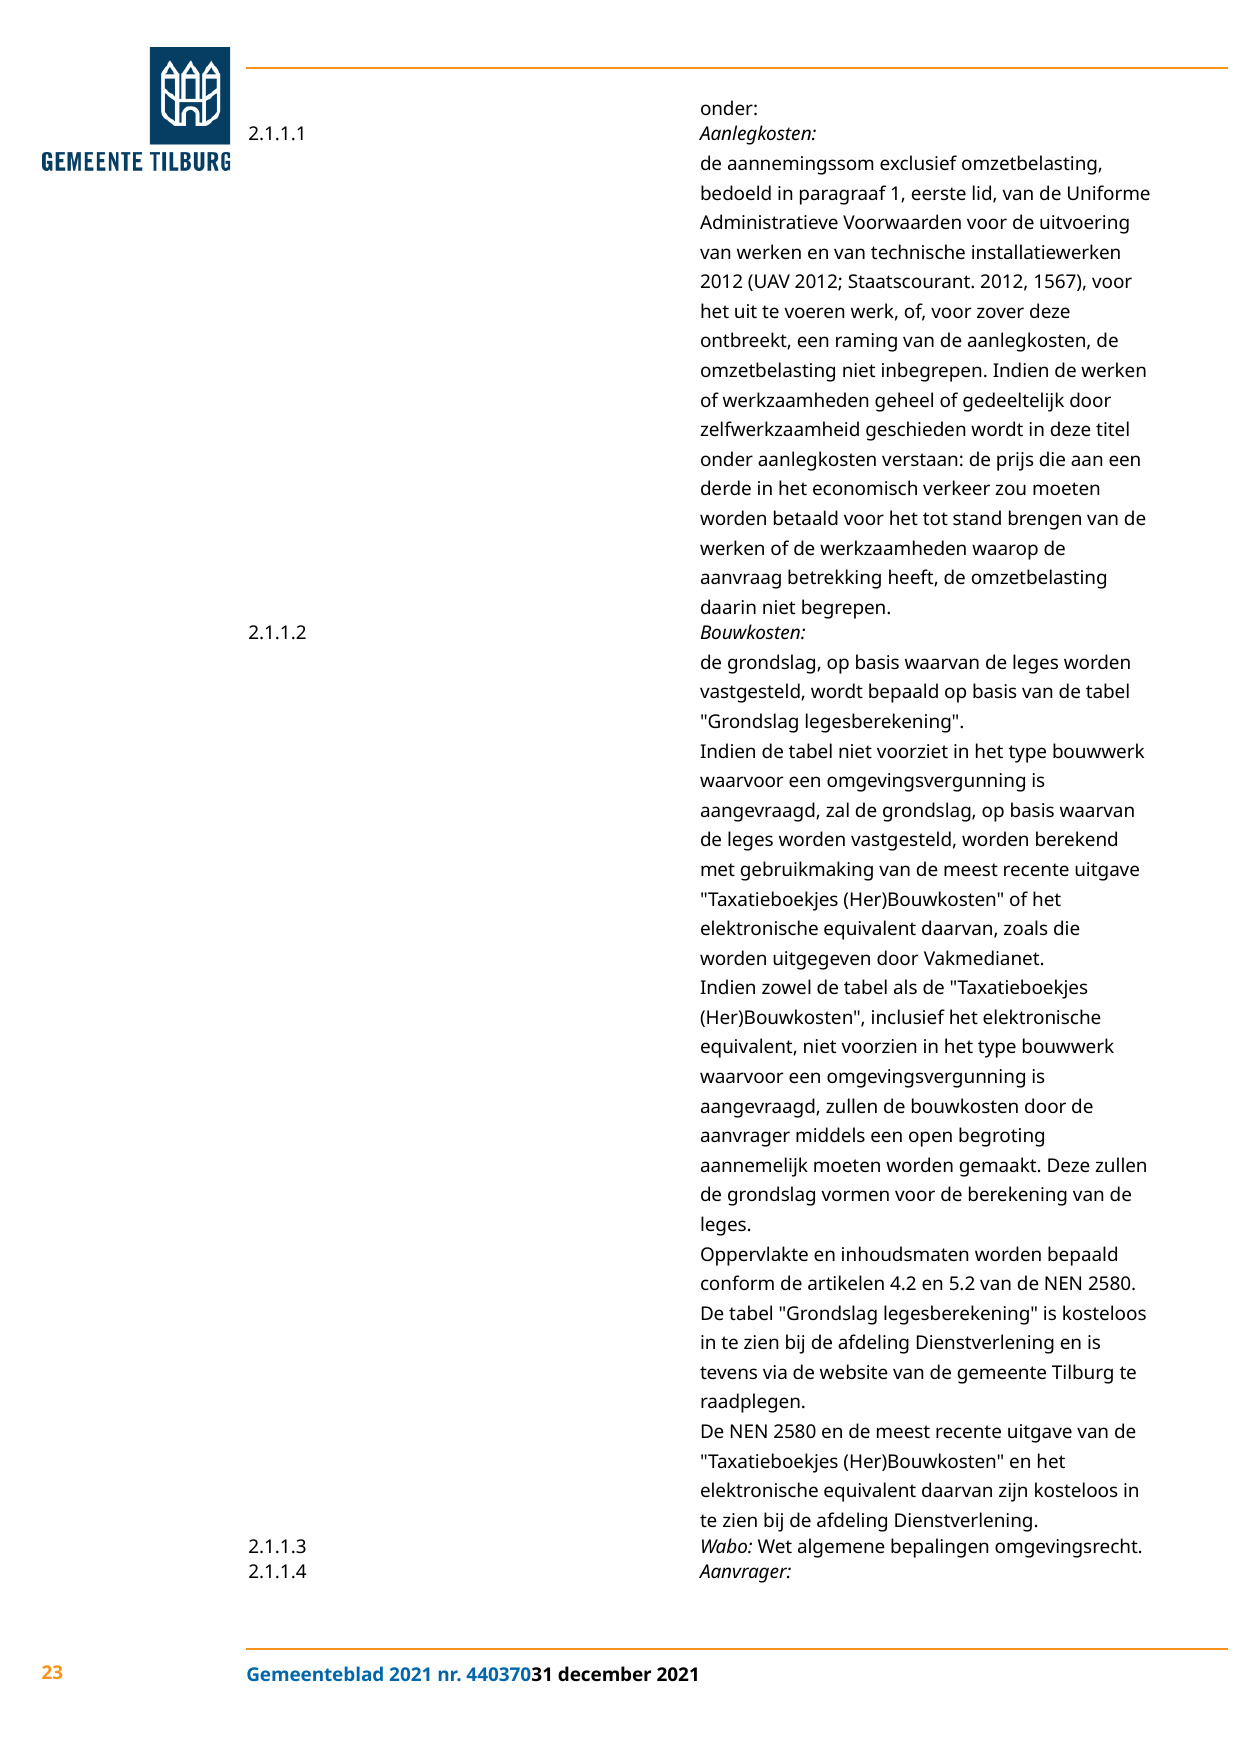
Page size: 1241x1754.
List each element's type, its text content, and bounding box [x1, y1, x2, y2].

table_cell Aanlegkosten: de aannemingssom exclusief omzetbelasting, bedoeld in paragraaf 1, eerste lid, van de Uniforme Administratieve Voorwaarden voor de uitvoering van werken en van technische installatiewerken 2012 (UAV 2012; Staatscourant. 2012, 1567), voor het uit te voeren werk, of, voor zover deze ontbreekt, een raming van de aanlegkosten, de omzetbelasting niet inbegrepen. Indien de werken of werkzaamheden geheel of gedeeltelijk door zelfwerkzaamheid geschieden wordt in deze titel onder aanlegkosten verstaan: de prijs die aan een derde in het economisch verkeer zou moeten worden betaald voor het tot stand brengen van de werken of de werkzaamheden waarop de aanvraag betrekking heeft, de omzetbelasting daarin niet begrepen. [700, 121, 1152, 619]
table_cell Bouwkosten: de grondslag, op basis waarvan de leges worden vastgesteld, wordt bepaald op basis van de tabel "Grondslag legesberekening". Indien de tabel niet voorziet in het type bouwwerk waarvoor een omgevingsvergunning is aangevraagd, zal de grondslag, op basis waarvan de leges worden vastgesteld, worden berekend met gebruikmaking van de meest recente uitgave "Taxatieboekjes (Her)Bouwkosten" of het elektronische equivalent daarvan, zoals die worden uitgegeven door Vakmedianet. Indien zowel de tabel als de "Taxatieboekjes (Her)Bouwkosten", inclusief het elektronische equivalent, niet voorzien in het type bouwwerk waarvoor een omgevingsvergunning is aangevraagd, zullen de bouwkosten door de aanvrager middels een open begroting aannemelijk moeten worden gemaakt. Deze zullen de grondslag vormen voor de berekening van de leges. Oppervlakte en inhoudsmaten worden bepaald conform de artikelen 4.2 en 5.2 van de NEN 2580. De tabel "Grondslag legesberekening" is kosteloos in te zien bij de afdeling Dienstverlening en is tevens via de website van de gemeente Tilburg te raadplegen. De NEN 2580 en de meest recente uitgave van de "Taxatieboekjes (Her)Bouwkosten" en het elektronische equivalent daarvan zijn kosteloos in te zien bij de afdeling Dienstverlening. [700, 620, 1152, 1533]
picture [41, 47, 231, 172]
table_cell 2.1.1.4 [248, 1559, 700, 1584]
table_cell 2.1.1.1 [248, 121, 700, 619]
table_cell Aanvrager: [700, 1559, 1152, 1584]
table_cell Wabo: Wet algemene bepalingen omgevingsrecht. [700, 1533, 1152, 1558]
table_header [248, 95, 700, 121]
table_cell 2.1.1.3 [248, 1533, 700, 1558]
table_cell 2.1.1.2 [248, 620, 700, 1533]
table_header onder: [700, 95, 1152, 121]
